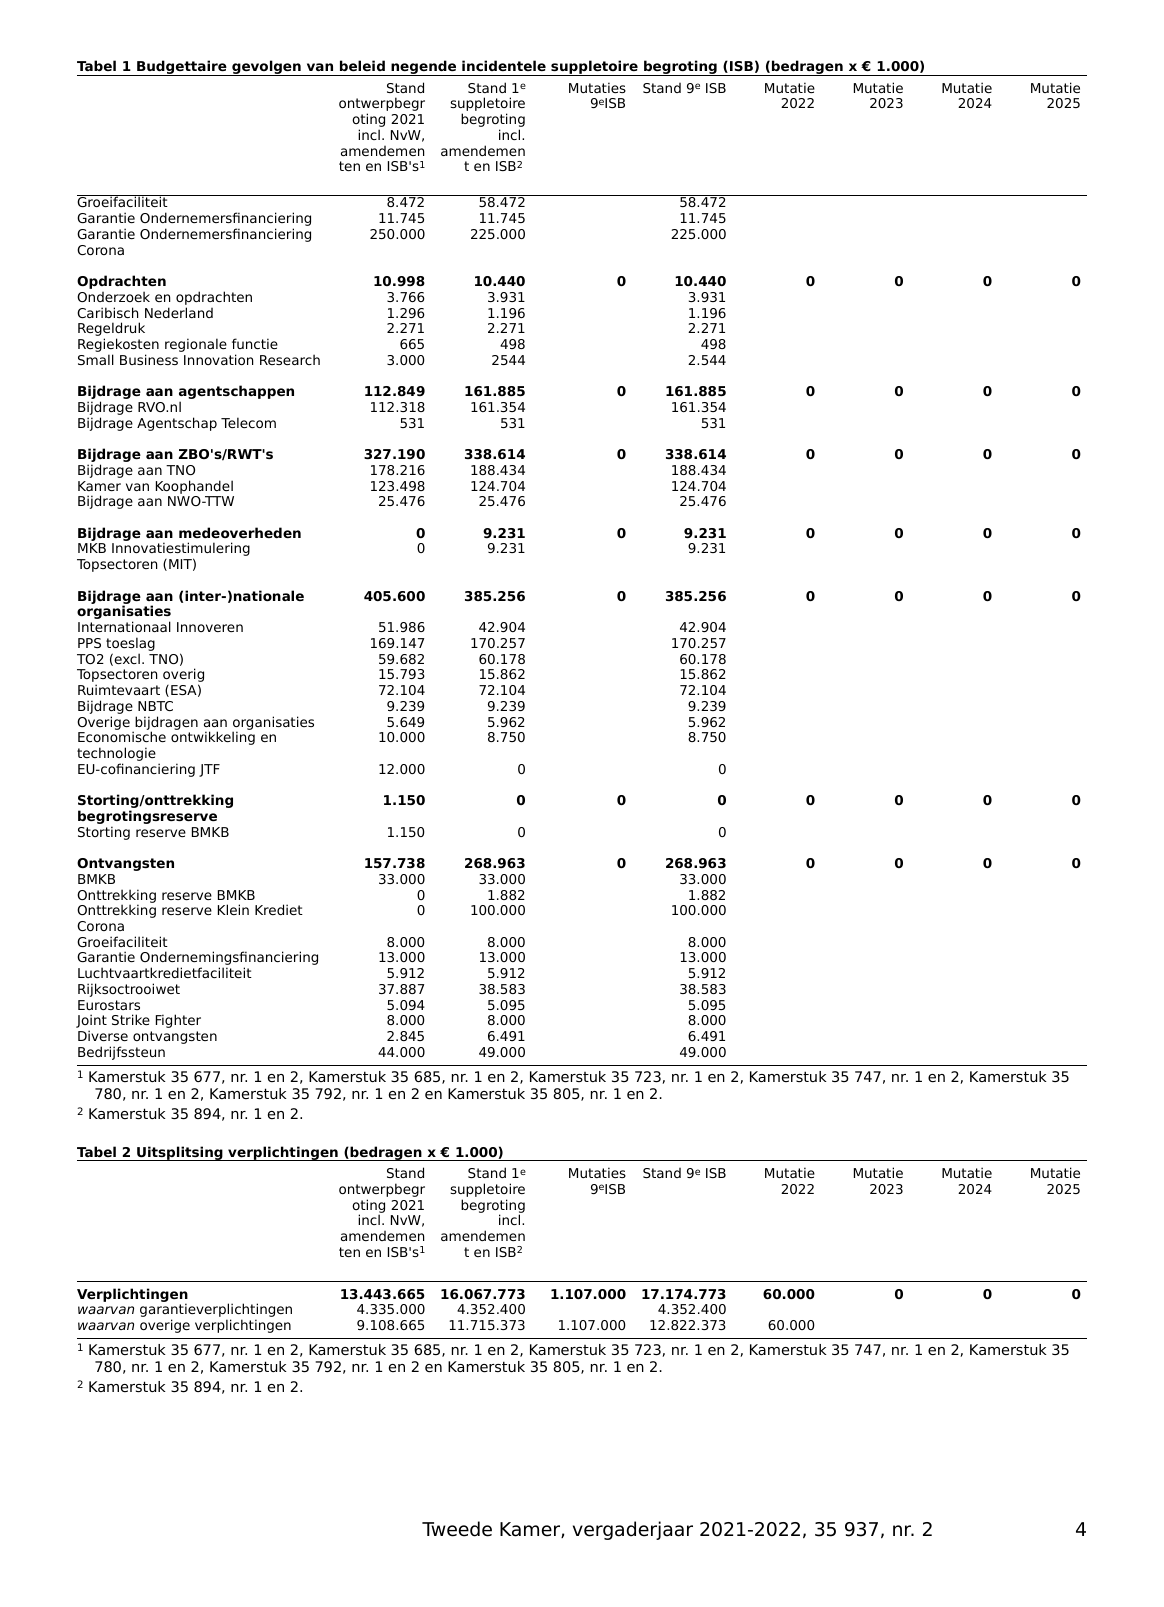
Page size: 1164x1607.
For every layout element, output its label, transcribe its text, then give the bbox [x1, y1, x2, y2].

table_cell [998, 620, 1087, 636]
table_cell [531, 872, 632, 887]
table_cell 1.150 [331, 793, 431, 824]
table_cell Eurostars [77, 998, 331, 1013]
table_cell [998, 353, 1087, 368]
table_cell 0 [331, 888, 431, 903]
table_cell Caribisch Nederland [77, 305, 331, 321]
table_cell Stand 1e suppletoire begroting incl. amendement en ISB2 [431, 1161, 531, 1281]
table_cell 9.239 [431, 699, 531, 714]
table_cell 0 [531, 589, 632, 620]
table_cell [531, 651, 632, 667]
table_cell 10.440 [431, 274, 531, 290]
table_cell 169.147 [331, 636, 431, 651]
table_cell 1.107.000 [531, 1318, 632, 1338]
table_cell Mutatie 2023 [821, 1161, 909, 1281]
table_cell 250.000 [331, 227, 431, 258]
table_cell 72.104 [331, 683, 431, 699]
table_cell 13.000 [431, 950, 531, 966]
table_cell Economische ontwikkeling en technologie [77, 730, 331, 762]
table_cell [732, 463, 821, 478]
table_cell [909, 982, 998, 997]
table_cell 0 [909, 793, 998, 824]
table_cell 1.196 [431, 305, 531, 321]
table_cell 0 [998, 274, 1087, 290]
table_cell [732, 1029, 821, 1045]
table_cell 5.095 [431, 998, 531, 1013]
table_cell 5.912 [431, 966, 531, 982]
table_cell [998, 337, 1087, 353]
table_cell 9.239 [331, 699, 431, 714]
table_cell 0 [821, 526, 909, 541]
table_cell 0 [531, 856, 632, 872]
table_cell Mutatie 2024 [909, 76, 998, 195]
table_cell [821, 479, 909, 494]
table_cell 4.335.000 [331, 1302, 431, 1318]
table_cell Ruimtevaart (ESA) [77, 683, 331, 699]
table_cell [821, 840, 909, 856]
table_cell [821, 714, 909, 730]
table_cell 0 [909, 526, 998, 541]
table_cell [998, 982, 1087, 997]
table_cell [732, 211, 821, 227]
table_cell 15.793 [331, 667, 431, 683]
table_cell 9.231 [632, 541, 732, 573]
table_cell [821, 1029, 909, 1045]
table_cell 8.750 [632, 730, 732, 762]
table_cell 5.095 [632, 998, 732, 1013]
table_cell [632, 777, 732, 793]
table_cell 531 [431, 416, 531, 431]
table_cell [531, 541, 632, 573]
table_cell Mutatie 2025 [998, 76, 1087, 195]
table_cell [531, 1045, 632, 1065]
table_cell Kamer van Koophandel [77, 479, 331, 494]
table_cell 0 [998, 589, 1087, 620]
table_cell [632, 368, 732, 384]
table_cell [77, 510, 331, 526]
table_cell Mutaties 9eISB [531, 1161, 632, 1281]
table_cell [909, 667, 998, 683]
table_cell [531, 935, 632, 950]
table_cell [431, 840, 531, 856]
table_cell [531, 494, 632, 510]
table_cell [531, 888, 632, 903]
table_cell [909, 1302, 998, 1318]
table_cell [821, 1013, 909, 1029]
table_cell [998, 762, 1087, 777]
table_cell [909, 368, 998, 384]
table_cell [732, 510, 821, 526]
table_cell [531, 321, 632, 337]
table_cell [821, 935, 909, 950]
table_cell 0 [998, 447, 1087, 463]
table_cell 5.912 [632, 966, 732, 982]
table_cell 13.000 [331, 950, 431, 966]
table_cell 60.178 [632, 651, 732, 667]
table_cell 16.067.773 [431, 1282, 531, 1302]
table_cell 0 [821, 447, 909, 463]
table_cell Bijdrage NBTC [77, 699, 331, 714]
table_cell [632, 573, 732, 588]
table_cell [431, 573, 531, 588]
table_cell [531, 416, 632, 431]
table_cell 72.104 [632, 683, 732, 699]
table_cell [821, 510, 909, 526]
table_cell 161.354 [632, 400, 732, 416]
table_cell 268.963 [632, 856, 732, 872]
table_cell 112.849 [331, 384, 431, 400]
table_cell [909, 966, 998, 982]
table_cell [732, 714, 821, 730]
table_cell 38.583 [431, 982, 531, 997]
table_cell 15.862 [431, 667, 531, 683]
table_cell [998, 479, 1087, 494]
table_cell 0 [431, 762, 531, 777]
table_cell Topsectoren overig [77, 667, 331, 683]
table_cell [998, 777, 1087, 793]
table_cell [909, 290, 998, 305]
table_cell 0 [632, 793, 732, 824]
table_cell [909, 1045, 998, 1065]
table_cell 2.271 [431, 321, 531, 337]
table_cell 327.190 [331, 447, 431, 463]
table_cell 0 [909, 856, 998, 872]
table_cell [732, 416, 821, 431]
table_cell MKB Innovatiestimulering Topsectoren (MIT) [77, 541, 331, 573]
table_cell 60.000 [732, 1318, 821, 1338]
table_cell 178.216 [331, 463, 431, 478]
table_cell [998, 667, 1087, 683]
table_cell 5.962 [431, 714, 531, 730]
table_cell 0 [732, 384, 821, 400]
table_cell [732, 762, 821, 777]
table_cell 0 [531, 447, 632, 463]
table_cell [821, 416, 909, 431]
table_cell 3.766 [331, 290, 431, 305]
table_cell [531, 353, 632, 368]
table_cell [331, 840, 431, 856]
table_cell 531 [632, 416, 732, 431]
table_cell [531, 368, 632, 384]
table_cell [998, 888, 1087, 903]
table_cell 49.000 [431, 1045, 531, 1065]
table_cell [909, 825, 998, 840]
table_cell [331, 777, 431, 793]
table_cell 124.704 [431, 479, 531, 494]
table_cell 4.352.400 [632, 1302, 732, 1318]
table_cell Mutatie 2024 [909, 1161, 998, 1281]
table_cell [732, 935, 821, 950]
table_cell 12.822.373 [632, 1318, 732, 1338]
table_cell [732, 699, 821, 714]
table_cell [732, 1013, 821, 1029]
table_cell [732, 431, 821, 447]
table_cell [998, 998, 1087, 1013]
table_cell [632, 840, 732, 856]
table_cell 25.476 [431, 494, 531, 510]
table_cell [531, 1013, 632, 1029]
table_cell [531, 903, 632, 934]
table_cell 42.904 [431, 620, 531, 636]
table_cell Bijdrage aan agentschappen [77, 384, 331, 400]
table_cell [77, 840, 331, 856]
table_cell 11.745 [331, 211, 431, 227]
table_cell 0 [998, 526, 1087, 541]
table_cell 0 [531, 274, 632, 290]
table_cell 112.318 [331, 400, 431, 416]
table_cell 25.476 [632, 494, 732, 510]
table_cell [909, 431, 998, 447]
table_cell [998, 966, 1087, 982]
table_cell [431, 510, 531, 526]
table_cell [732, 620, 821, 636]
table_cell [821, 620, 909, 636]
table_cell [909, 651, 998, 667]
table_cell [998, 211, 1087, 227]
table_cell [331, 258, 431, 274]
table_cell [998, 730, 1087, 762]
table_cell 0 [998, 1282, 1087, 1302]
table_cell 0 [821, 1282, 909, 1302]
table_cell [331, 431, 431, 447]
table_cell [909, 463, 998, 478]
table_cell [732, 777, 821, 793]
table_cell [732, 321, 821, 337]
table_cell [909, 935, 998, 950]
table_cell [909, 353, 998, 368]
table_cell [998, 683, 1087, 699]
table_cell 0 [909, 589, 998, 620]
table_cell Joint Strike Fighter [77, 1013, 331, 1029]
table_cell 33.000 [632, 872, 732, 887]
table_cell [998, 1302, 1087, 1318]
table_cell [909, 714, 998, 730]
table_cell [909, 211, 998, 227]
table_cell 0 [531, 384, 632, 400]
table_cell [821, 227, 909, 258]
table_cell [531, 730, 632, 762]
table_cell 2.271 [331, 321, 431, 337]
table_cell [821, 950, 909, 966]
table_cell 0 [732, 526, 821, 541]
table_cell [998, 494, 1087, 510]
table_cell [998, 1013, 1087, 1029]
table_cell 161.885 [632, 384, 732, 400]
table_cell [998, 227, 1087, 258]
table_cell [821, 903, 909, 934]
table_cell 338.614 [431, 447, 531, 463]
table_cell 58.472 [632, 196, 732, 211]
table_cell [821, 667, 909, 683]
table_cell [821, 966, 909, 982]
table_cell [531, 998, 632, 1013]
table_cell Onderzoek en opdrachten [77, 290, 331, 305]
table_cell [909, 573, 998, 588]
table_cell [732, 998, 821, 1013]
table_cell [531, 479, 632, 494]
table_cell [909, 950, 998, 966]
table_cell [431, 258, 531, 274]
table_cell 17.174.773 [632, 1282, 732, 1302]
table_cell [998, 573, 1087, 588]
table_cell Mutaties 9eISB [531, 76, 632, 195]
table_cell [531, 683, 632, 699]
table_cell [821, 651, 909, 667]
table_cell 60.178 [431, 651, 531, 667]
table_cell Verplichtingen [77, 1282, 331, 1302]
table_cell [732, 337, 821, 353]
table_cell [531, 950, 632, 966]
table_cell [821, 211, 909, 227]
table_cell [531, 463, 632, 478]
table_cell [732, 683, 821, 699]
table_cell Mutatie 2022 [732, 1161, 821, 1281]
table_cell 225.000 [431, 227, 531, 258]
table_cell [77, 431, 331, 447]
table_cell [531, 714, 632, 730]
table_cell 8.750 [431, 730, 531, 762]
table_cell [732, 368, 821, 384]
table_cell 1.107.000 [531, 1282, 632, 1302]
table_cell [909, 494, 998, 510]
table_cell [821, 699, 909, 714]
table_cell Mutatie 2023 [821, 76, 909, 195]
table_cell [821, 636, 909, 651]
table_cell [998, 699, 1087, 714]
table_cell [909, 888, 998, 903]
table_cell [732, 825, 821, 840]
table_cell [909, 337, 998, 353]
table_cell [909, 620, 998, 636]
table_cell 161.885 [431, 384, 531, 400]
table_cell 0 [909, 384, 998, 400]
table_cell [732, 494, 821, 510]
table_cell 12.000 [331, 762, 431, 777]
table_cell 15.862 [632, 667, 732, 683]
table_cell 59.682 [331, 651, 431, 667]
table_cell 8.472 [331, 196, 431, 211]
table_cell 405.600 [331, 589, 431, 620]
table_cell [998, 1045, 1087, 1065]
table_cell [821, 305, 909, 321]
table_cell 157.738 [331, 856, 431, 872]
table_cell Mutatie 2022 [732, 76, 821, 195]
table_cell Rijksoctrooiwet [77, 982, 331, 997]
table_cell 0 [821, 274, 909, 290]
table_cell [998, 636, 1087, 651]
table_cell 100.000 [431, 903, 531, 934]
table_cell [909, 872, 998, 887]
table_cell Garantie Ondernemersfinanciering Corona [77, 227, 331, 258]
table_cell [909, 258, 998, 274]
table_cell [77, 368, 331, 384]
table_cell [821, 258, 909, 274]
table_cell Overige bijdragen aan organisaties [77, 714, 331, 730]
table_cell 10.998 [331, 274, 431, 290]
table_cell 170.257 [431, 636, 531, 651]
table_cell Bijdrage aan ZBO's/RWT's [77, 447, 331, 463]
table_cell [732, 636, 821, 651]
table_cell [531, 258, 632, 274]
table_cell Onttrekking reserve Klein Krediet Corona [77, 903, 331, 934]
table_cell [531, 337, 632, 353]
table_cell 4.352.400 [431, 1302, 531, 1318]
table_header Tabel 2 Uitsplitsing verplichtingen (bedragen x € 1.000) [77, 1145, 1087, 1160]
table_cell [909, 998, 998, 1013]
table_cell [732, 840, 821, 856]
table_cell 38.583 [632, 982, 732, 997]
table_cell 9.239 [632, 699, 732, 714]
table_cell BMKB [77, 872, 331, 887]
table_cell [821, 196, 909, 211]
table_cell [998, 400, 1087, 416]
table_cell 2.271 [632, 321, 732, 337]
table_cell 385.256 [632, 589, 732, 620]
table_cell [821, 1302, 909, 1318]
table_cell 44.000 [331, 1045, 431, 1065]
table_cell Small Business Innovation Research [77, 353, 331, 368]
table_cell Bijdrage RVO.nl [77, 400, 331, 416]
table_cell [431, 368, 531, 384]
table_cell 25.476 [331, 494, 431, 510]
table_cell Garantie Ondernemersfinanciering [77, 211, 331, 227]
table_cell [998, 651, 1087, 667]
table_cell [909, 1029, 998, 1045]
table_cell Storting/onttrekking begrotingsreserve [77, 793, 331, 824]
table_cell [632, 431, 732, 447]
table_cell 33.000 [431, 872, 531, 887]
table_cell [732, 950, 821, 966]
table_cell 225.000 [632, 227, 732, 258]
table_cell 498 [431, 337, 531, 353]
table_cell [632, 510, 732, 526]
table_cell [531, 620, 632, 636]
table_cell 11.745 [632, 211, 732, 227]
table_cell 5.912 [331, 966, 431, 982]
table_cell [732, 479, 821, 494]
table_cell 0 [632, 762, 732, 777]
table_cell 0 [909, 447, 998, 463]
table_cell Luchtvaartkredietfaciliteit [77, 966, 331, 982]
table_cell 0 [431, 793, 531, 824]
table_cell [821, 825, 909, 840]
table_cell 1.882 [431, 888, 531, 903]
table_cell [531, 510, 632, 526]
table_cell 10.440 [632, 274, 732, 290]
table_cell [732, 1045, 821, 1065]
table_cell 2.845 [331, 1029, 431, 1045]
table_cell 0 [998, 384, 1087, 400]
table_cell 9.108.665 [331, 1318, 431, 1338]
table_cell waarvan overige verplichtingen [77, 1318, 331, 1338]
table_cell [998, 714, 1087, 730]
table_cell waarvan garantieverplichtingen [77, 1302, 331, 1318]
table_cell [821, 982, 909, 997]
table_cell Regeldruk [77, 321, 331, 337]
table_cell [998, 903, 1087, 934]
table_cell Bijdrage aan medeoverheden [77, 526, 331, 541]
table_cell 0 [431, 825, 531, 840]
table_cell Regiekosten regionale functie [77, 337, 331, 353]
table_cell Groeifaciliteit [77, 935, 331, 950]
table_cell [998, 510, 1087, 526]
table_cell [998, 290, 1087, 305]
table_cell [531, 982, 632, 997]
table_cell [732, 1302, 821, 1318]
table_cell [821, 683, 909, 699]
table_cell [732, 651, 821, 667]
table_cell 13.000 [632, 950, 732, 966]
table_cell [909, 400, 998, 416]
table_cell 123.498 [331, 479, 431, 494]
table_cell 11.715.373 [431, 1318, 531, 1338]
table_cell [531, 699, 632, 714]
table_cell [531, 840, 632, 856]
table_cell 51.986 [331, 620, 431, 636]
table_cell [909, 227, 998, 258]
table_cell 5.962 [632, 714, 732, 730]
table_cell 268.963 [431, 856, 531, 872]
table_cell 100.000 [632, 903, 732, 934]
table_cell 0 [821, 856, 909, 872]
table_cell [909, 762, 998, 777]
table_cell 37.887 [331, 982, 431, 997]
table_cell 42.904 [632, 620, 732, 636]
table_cell [821, 762, 909, 777]
table_cell [531, 400, 632, 416]
table_cell 8.000 [632, 1013, 732, 1029]
table_cell [732, 730, 821, 762]
table_cell [821, 431, 909, 447]
table_cell Stand ontwerpbegroting 2021 incl. NvW, amendementen en ISB's1 [331, 76, 431, 195]
table_cell 1.882 [632, 888, 732, 903]
table_cell 1.150 [331, 825, 431, 840]
table_cell [732, 573, 821, 588]
table_cell 8.000 [431, 1013, 531, 1029]
table_cell [821, 368, 909, 384]
table_cell [732, 982, 821, 997]
table_cell Stand 9e ISB [632, 76, 732, 195]
table_cell [909, 305, 998, 321]
table_cell [732, 872, 821, 887]
table_cell [821, 1318, 909, 1338]
table_cell 3.931 [431, 290, 531, 305]
table_cell Onttrekking reserve BMKB [77, 888, 331, 903]
table_cell 1.296 [331, 305, 431, 321]
table_cell 9.231 [431, 541, 531, 573]
table_cell Opdrachten [77, 274, 331, 290]
table_cell 2.544 [632, 353, 732, 368]
table_cell [732, 258, 821, 274]
table_cell [821, 573, 909, 588]
table_cell [531, 636, 632, 651]
table_cell [531, 667, 632, 683]
table_cell [998, 872, 1087, 887]
table_cell [77, 777, 331, 793]
table_cell [331, 510, 431, 526]
table_cell [77, 573, 331, 588]
table_cell 8.000 [331, 935, 431, 950]
table_cell PPS toeslag [77, 636, 331, 651]
table_cell [531, 762, 632, 777]
table_cell 9.231 [632, 526, 732, 541]
table_cell 0 [531, 793, 632, 824]
table_cell [909, 416, 998, 431]
table_cell Ontvangsten [77, 856, 331, 872]
table_cell [531, 1302, 632, 1318]
table_cell 72.104 [431, 683, 531, 699]
table_cell [77, 258, 331, 274]
table_cell [331, 573, 431, 588]
table_cell [531, 431, 632, 447]
table_cell 0 [331, 903, 431, 934]
table_cell [821, 494, 909, 510]
table_cell [531, 777, 632, 793]
table_cell [77, 1161, 331, 1281]
table_cell Garantie Ondernemingsfinanciering [77, 950, 331, 966]
table_cell [331, 368, 431, 384]
table_cell [821, 1045, 909, 1065]
table_cell [531, 825, 632, 840]
table_cell 9.231 [431, 526, 531, 541]
table_cell [531, 1029, 632, 1045]
table_cell Bedrijfssteun [77, 1045, 331, 1065]
table_cell 33.000 [331, 872, 431, 887]
table_cell 385.256 [431, 589, 531, 620]
table_cell 0 [998, 856, 1087, 872]
table_cell 3.931 [632, 290, 732, 305]
table_cell [732, 400, 821, 416]
table_cell [821, 353, 909, 368]
table_cell 0 [998, 793, 1087, 824]
table_cell Stand 9e ISB [632, 1161, 732, 1281]
table_cell [909, 636, 998, 651]
table_cell [821, 998, 909, 1013]
table_cell [998, 1318, 1087, 1338]
table_cell 0 [821, 589, 909, 620]
table_cell [732, 888, 821, 903]
table_cell 8.000 [632, 935, 732, 950]
table_cell 8.000 [331, 1013, 431, 1029]
table_cell [998, 431, 1087, 447]
table_cell [821, 290, 909, 305]
table_cell [821, 321, 909, 337]
table_cell 0 [732, 589, 821, 620]
table_cell 6.491 [431, 1029, 531, 1045]
table_cell [732, 541, 821, 573]
table_cell EU-cofinanciering JTF [77, 762, 331, 777]
table_cell Mutatie 2025 [998, 1161, 1087, 1281]
table_cell [732, 667, 821, 683]
table_cell [732, 305, 821, 321]
table_cell Bijdrage Agentschap Telecom [77, 416, 331, 431]
table_cell [998, 321, 1087, 337]
table_cell [998, 305, 1087, 321]
table_cell [821, 337, 909, 353]
table_cell [998, 463, 1087, 478]
table_cell [909, 730, 998, 762]
table_cell 8.000 [431, 935, 531, 950]
table_cell [821, 400, 909, 416]
table_cell 498 [632, 337, 732, 353]
table_cell [732, 227, 821, 258]
table_cell 5.649 [331, 714, 431, 730]
table_cell 531 [331, 416, 431, 431]
table_header Tabel 1 Budgettaire gevolgen van beleid negende incidentele suppletoire begroting (ISB) (bedragen x € 1.000) [77, 59, 1087, 75]
table_cell [821, 463, 909, 478]
table_cell [431, 431, 531, 447]
table_cell 0 [732, 793, 821, 824]
table_cell 338.614 [632, 447, 732, 463]
table_cell 161.354 [431, 400, 531, 416]
table_cell 0 [732, 447, 821, 463]
table_cell [909, 777, 998, 793]
table_cell 0 [821, 384, 909, 400]
table_cell 60.000 [732, 1282, 821, 1302]
table_cell 49.000 [632, 1045, 732, 1065]
table_cell [998, 950, 1087, 966]
table_cell 0 [909, 1282, 998, 1302]
table_cell [909, 683, 998, 699]
table_cell [821, 730, 909, 762]
table_cell [821, 777, 909, 793]
table_cell 0 [531, 526, 632, 541]
table_cell [998, 416, 1087, 431]
table_cell [531, 196, 632, 211]
table_cell [998, 840, 1087, 856]
table_cell [732, 196, 821, 211]
table_cell [632, 258, 732, 274]
table_cell [732, 903, 821, 934]
table_cell Bijdrage aan (inter-)nationale organisaties [77, 589, 331, 620]
table_cell [909, 699, 998, 714]
table_cell 0 [632, 825, 732, 840]
table_cell Stand 1e suppletoire begroting incl. amendement en ISB2 [431, 76, 531, 195]
table_cell 1.196 [632, 305, 732, 321]
table_cell [909, 840, 998, 856]
table_cell 1 Kamerstuk 35 677, nr. 1 en 2, Kamerstuk 35 685, nr. 1 en 2, Kamerstuk 35 723, nr. 1 en 2, Kamerstuk 35 747, nr. 1 en 2, Kamerstuk 35 780, nr. 1 en 2, Kamerstuk 35 792, nr. 1 en 2 en Kamerstuk 35 805, nr. 1 en 2. 2 Kamerstuk 35 894, nr. 1 en 2. [77, 1066, 1087, 1123]
table_cell [732, 353, 821, 368]
table_cell Groeifaciliteit [77, 196, 331, 211]
table_cell [909, 903, 998, 934]
table_cell [998, 368, 1087, 384]
table_cell [531, 966, 632, 982]
table_cell [77, 76, 331, 195]
table_cell [821, 888, 909, 903]
table_cell 3.000 [331, 353, 431, 368]
table_cell [998, 1029, 1087, 1045]
table_cell 0 [732, 856, 821, 872]
table_cell Diverse ontvangsten [77, 1029, 331, 1045]
table_cell [998, 935, 1087, 950]
table_cell 11.745 [431, 211, 531, 227]
table_cell [909, 321, 998, 337]
table_cell Internationaal Innoveren [77, 620, 331, 636]
table_cell 124.704 [632, 479, 732, 494]
table_cell [998, 541, 1087, 573]
table_cell [909, 510, 998, 526]
table_cell 0 [821, 793, 909, 824]
table_cell 0 [909, 274, 998, 290]
table_cell [998, 196, 1087, 211]
table_cell [909, 541, 998, 573]
table_cell [909, 479, 998, 494]
table_cell [821, 872, 909, 887]
table_cell [909, 1013, 998, 1029]
table_cell 0 [331, 541, 431, 573]
table_cell [531, 573, 632, 588]
table_cell Bijdrage aan NWO-TTW [77, 494, 331, 510]
table_cell [821, 541, 909, 573]
table_cell [732, 290, 821, 305]
table_cell [909, 1318, 998, 1338]
table_cell [431, 777, 531, 793]
table_cell 13.443.665 [331, 1282, 431, 1302]
table_cell 188.434 [632, 463, 732, 478]
table_cell [531, 227, 632, 258]
table_cell [909, 196, 998, 211]
table_cell 665 [331, 337, 431, 353]
table_cell [531, 290, 632, 305]
table_cell 58.472 [431, 196, 531, 211]
table_cell 170.257 [632, 636, 732, 651]
table_cell Storting reserve BMKB [77, 825, 331, 840]
table_cell [998, 258, 1087, 274]
table_cell 10.000 [331, 730, 431, 762]
table_cell TO2 (excl. TNO) [77, 651, 331, 667]
table_cell Stand ontwerpbegroting 2021 incl. NvW, amendementen en ISB's1 [331, 1161, 431, 1281]
table_cell 188.434 [431, 463, 531, 478]
table_cell 5.094 [331, 998, 431, 1013]
table_cell [732, 966, 821, 982]
table_cell 1 Kamerstuk 35 677, nr. 1 en 2, Kamerstuk 35 685, nr. 1 en 2, Kamerstuk 35 723, nr. 1 en 2, Kamerstuk 35 747, nr. 1 en 2, Kamerstuk 35 780, nr. 1 en 2, Kamerstuk 35 792, nr. 1 en 2 en Kamerstuk 35 805, nr. 1 en 2. 2 Kamerstuk 35 894, nr. 1 en 2. [77, 1339, 1087, 1396]
table_cell Bijdrage aan TNO [77, 463, 331, 478]
table_cell 2544 [431, 353, 531, 368]
table_cell [998, 825, 1087, 840]
table_cell [531, 211, 632, 227]
table_cell [531, 305, 632, 321]
table_cell 6.491 [632, 1029, 732, 1045]
table_cell 0 [331, 526, 431, 541]
table_cell 0 [732, 274, 821, 290]
